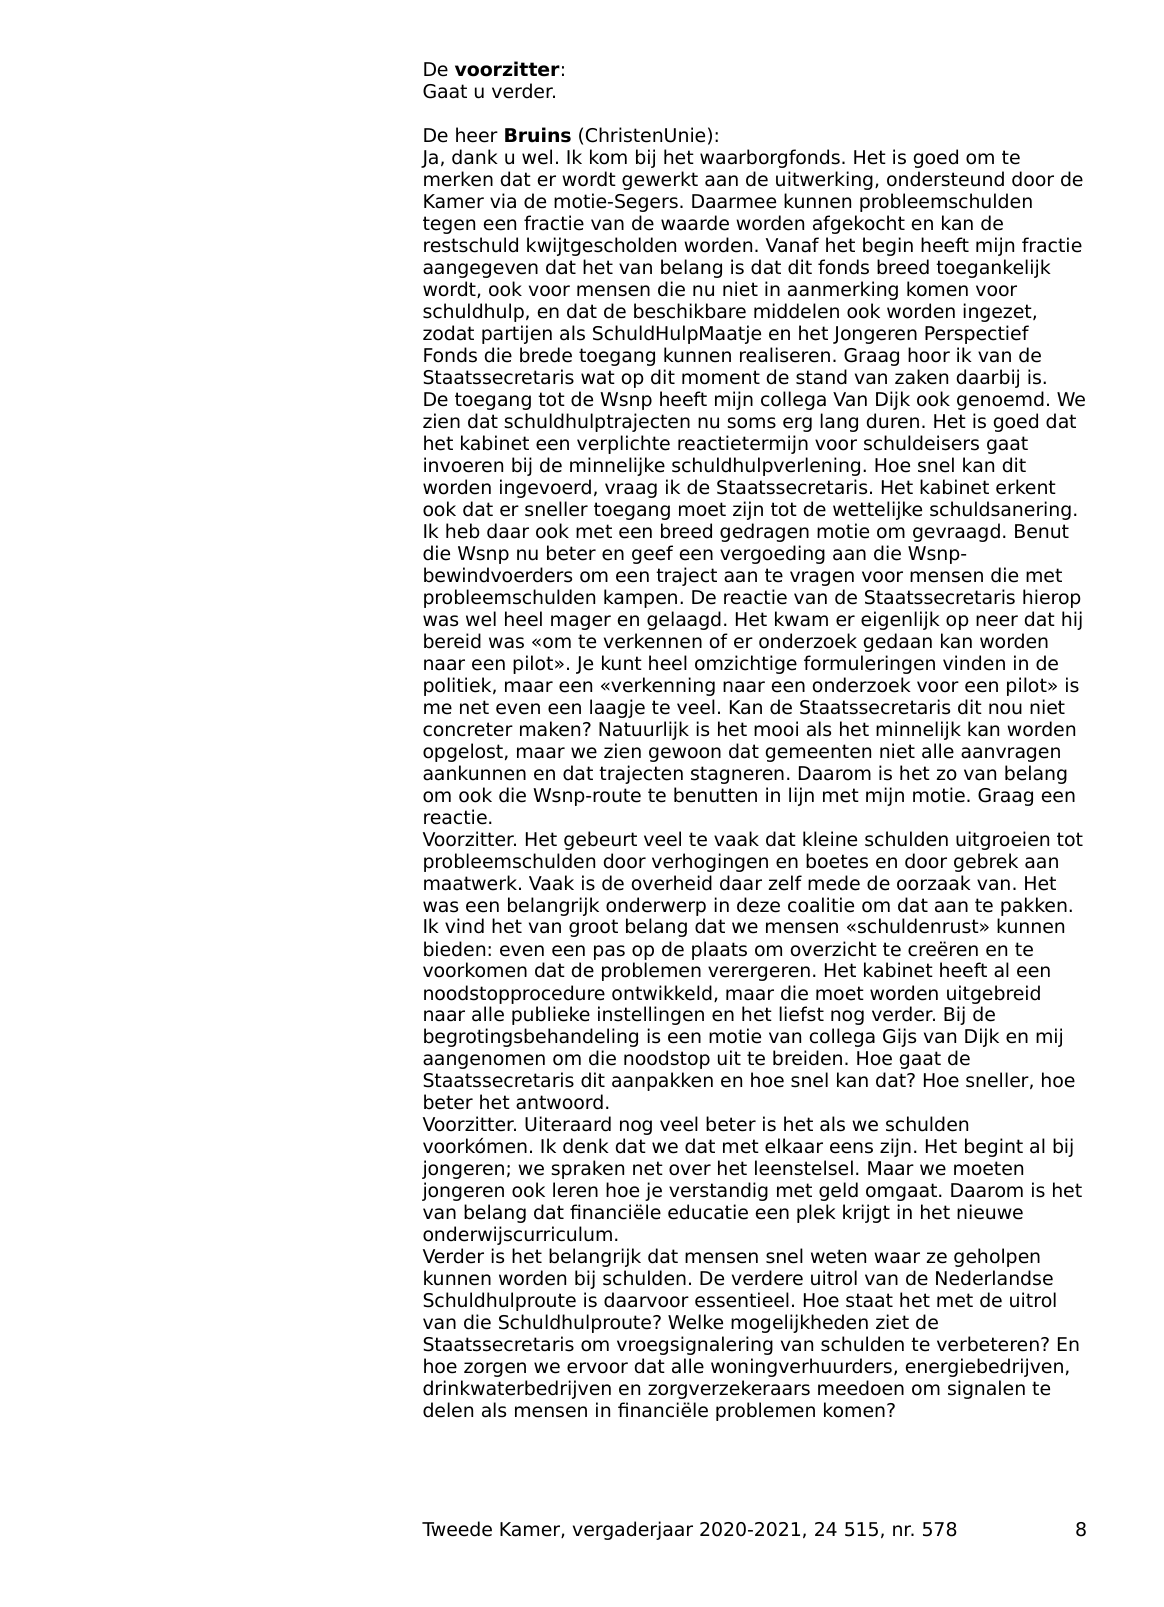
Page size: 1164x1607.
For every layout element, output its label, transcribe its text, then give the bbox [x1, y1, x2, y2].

text Ja, dank u wel. Ik kom bij het waarborgfonds. Het is goed om te merken dat er wordt gewerkt aan de uitwerking, ondersteund door de Kamer via de motie-Segers. Daarmee kunnen probleemschulden tegen een fractie van de waarde worden afgekocht en kan de restschuld kwijtgescholden worden. Vanaf het begin heeft mijn fractie aangegeven dat het van belang is dat dit fonds breed toegankelijk wordt, ook voor mensen die nu niet in aanmerking komen voor schuldhulp, en dat de beschikbare middelen ook worden ingezet, zodat partijen als SchuldHulpMaatje en het Jongeren Perspectief Fonds die brede toegang kunnen realiseren. Graag hoor ik van de Staatssecretaris wat op dit moment de stand van zaken daarbij is. [422, 147, 1087, 389]
text De toegang tot de Wsnp heeft mijn collega Van Dijk ook genoemd. We zien dat schuldhulptrajecten nu soms erg lang duren. Het is goed dat het kabinet een verplichte reactietermijn voor schuldeisers gaat invoeren bij de minnelijke schuldhulpverlening. Hoe snel kan dit worden ingevoerd, vraag ik de Staatssecretaris. Het kabinet erkent ook dat er sneller toegang moet zijn tot de wettelijke schuldsanering. Ik heb daar ook met een breed gedragen motie om gevraagd. Benut die Wsnp nu beter en geef een vergoeding aan die Wsnp-bewindvoerders om een traject aan te vragen voor mensen die met probleemschulden kampen. De reactie van de Staatssecretaris hierop was wel heel mager en gelaagd. Het kwam er eigenlijk op neer dat hij bereid was «om te verkennen of er onderzoek gedaan kan worden naar een pilot». Je kunt heel omzichtige formuleringen vinden in de politiek, maar een «verkenning naar een onderzoek voor een pilot» is me net even een laagje te veel. Kan de Staatssecretaris dit nou niet concreter maken? Natuurlijk is het mooi als het minnelijk kan worden opgelost, maar we zien gewoon dat gemeenten niet alle aanvragen aankunnen en dat trajecten stagneren. Daarom is het zo van belang om ook die Wsnp-route te benutten in lijn met mijn motie. Graag een reactie. [422, 389, 1087, 828]
text De heer Bruins (ChristenUnie): [422, 125, 1087, 147]
text Gaat u verder. [422, 81, 1087, 103]
text Voorzitter. Het gebeurt veel te vaak dat kleine schulden uitgroeien tot probleemschulden door verhogingen en boetes en door gebrek aan maatwerk. Vaak is de overheid daar zelf mede de oorzaak van. Het was een belangrijk onderwerp in deze coalitie om dat aan te pakken. Ik vind het van groot belang dat we mensen «schuldenrust» kunnen bieden: even een pas op de plaats om overzicht te creëren en te voorkomen dat de problemen verergeren. Het kabinet heeft al een noodstopprocedure ontwikkeld, maar die moet worden uitgebreid naar alle publieke instellingen en het liefst nog verder. Bij de begrotingsbehandeling is een motie van collega Gijs van Dijk en mij aangenomen om die noodstop uit te breiden. Hoe gaat de Staatssecretaris dit aanpakken en hoe snel kan dat? Hoe sneller, hoe beter het antwoord. [422, 828, 1087, 1114]
text Voorzitter. Uiteraard nog veel beter is het als we schulden voorkómen. Ik denk dat we dat met elkaar eens zijn. Het begint al bij jongeren; we spraken net over het leenstelsel. Maar we moeten jongeren ook leren hoe je verstandig met geld omgaat. Daarom is het van belang dat financiële educatie een plek krijgt in het nieuwe onderwijscurriculum. [422, 1114, 1087, 1246]
text Verder is het belangrijk dat mensen snel weten waar ze geholpen kunnen worden bij schulden. De verdere uitrol van de Nederlandse Schuldhulproute is daarvoor essentieel. Hoe staat het met de uitrol van die Schuldhulproute? Welke mogelijkheden ziet de Staatssecretaris om vroegsignalering van schulden te verbeteren? En hoe zorgen we ervoor dat alle woningverhuurders, energiebedrijven, drinkwaterbedrijven en zorgverzekeraars meedoen om signalen te delen als mensen in financiële problemen komen? [422, 1246, 1087, 1422]
text De voorzitter: [422, 59, 1087, 81]
